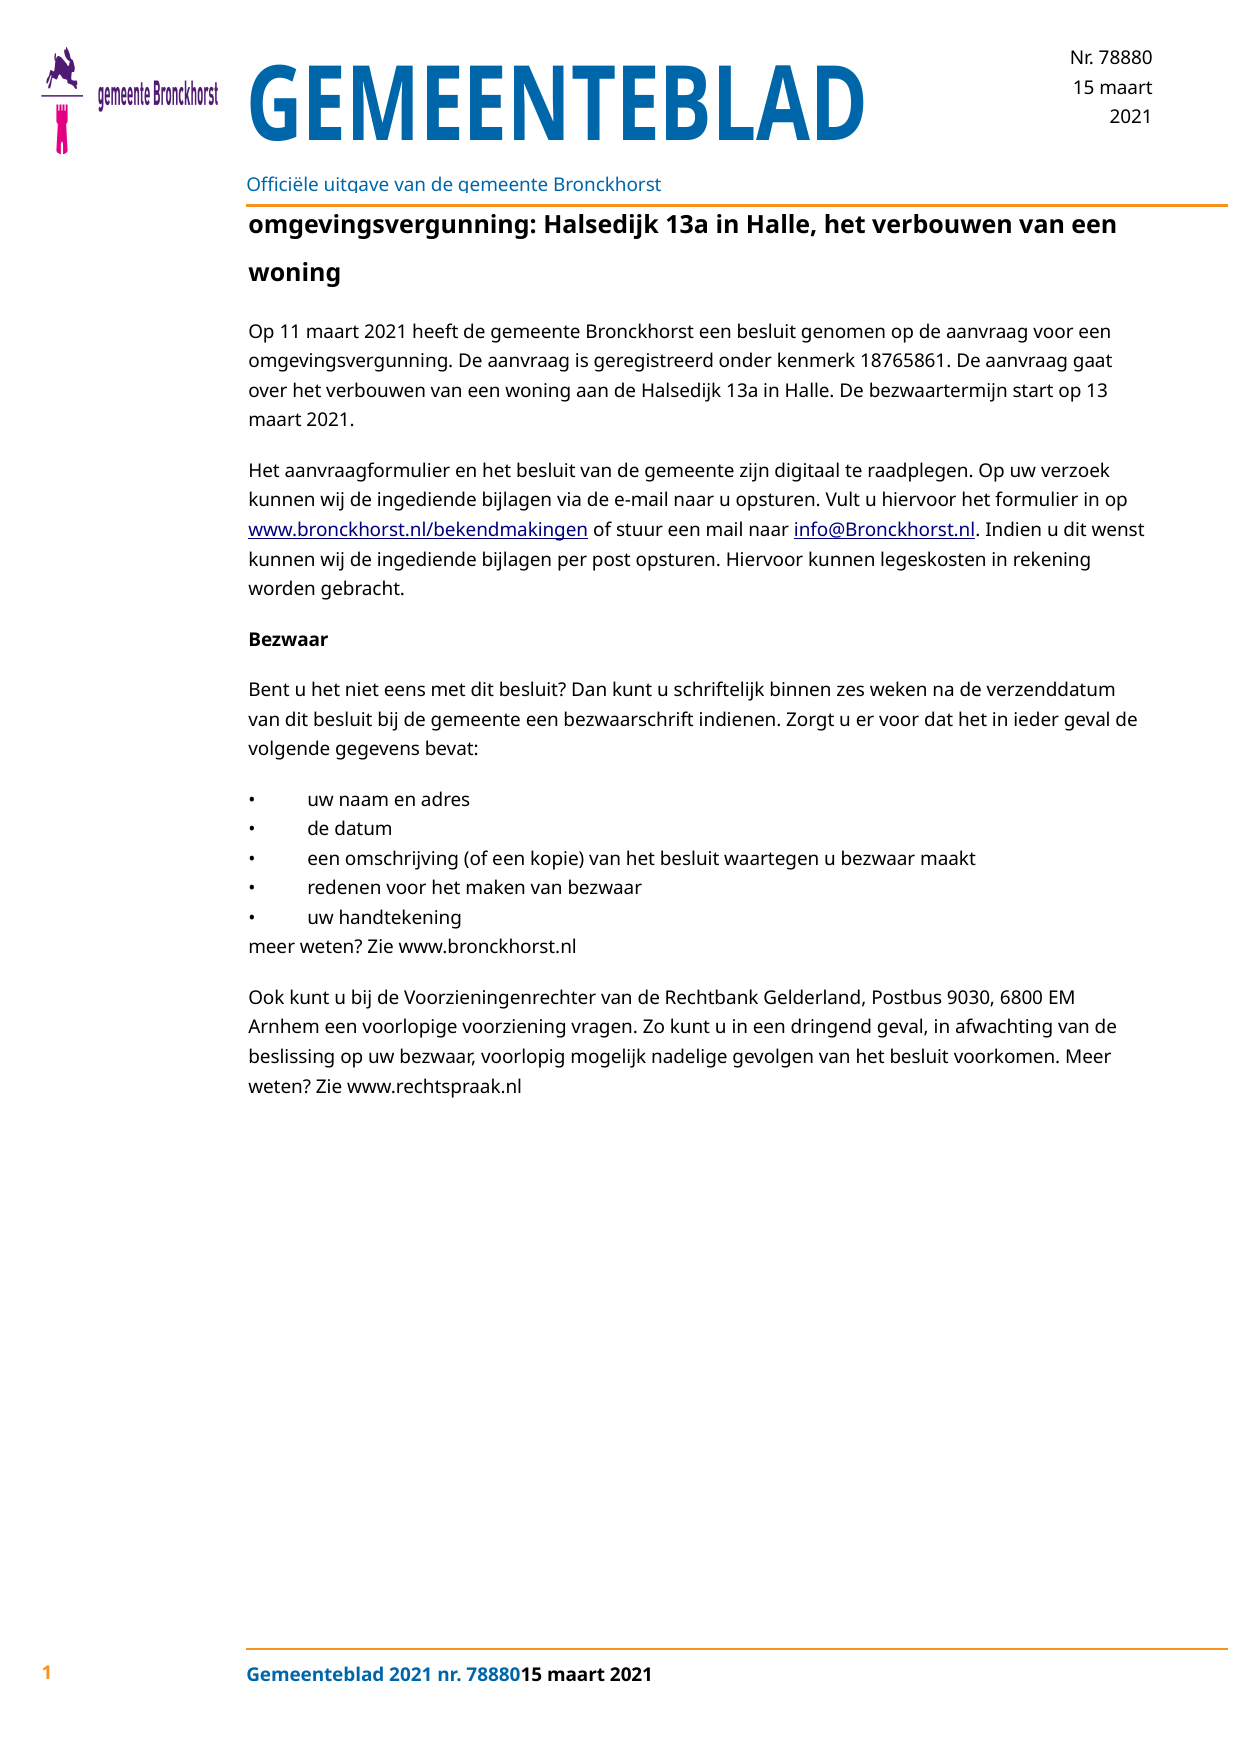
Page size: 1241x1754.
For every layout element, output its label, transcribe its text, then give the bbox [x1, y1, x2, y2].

text omgevingsvergunning: Halsedijk 13a in Halle, het verbouwen van een woning [248, 207, 1152, 288]
list uw handtekening [248, 904, 1152, 930]
text Bent u het niet eens met dit besluit? Dan kunt u schriftelijk binnen zes weken na de verzenddatum van dit besluit bij de gemeente een bezwaarschrift indienen. Zorgt u er voor dat het in ieder geval de volgende gegevens bevat: [248, 676, 1152, 761]
text Op 11 maart 2021 heeft de gemeente Bronckhorst een besluit genomen op de aanvraag voor een omgevingsvergunning. De aanvraag is geregistreerd onder kenmerk 18765861. De aanvraag gaat over het verbouwen van een woning aan de Halsedijk 13a in Halle. De bezwaartermijn start op 13 maart 2021. [248, 318, 1152, 432]
text Het aanvraagformulier en het besluit van de gemeente zijn digitaal te raadplegen. Op uw verzoek kunnen wij de ingediende bijlagen via de e-mail naar u opsturen. Vult u hiervoor het formulier in op www.bronckhorst.nl/bekendmakingen of stuur een mail naar info@Bronckhorst.nl. Indien u dit wenst kunnen wij de ingediende bijlagen per post opsturen. Hiervoor kunnen legeskosten in rekening worden gebracht. [248, 457, 1152, 601]
list de datum [248, 815, 1152, 841]
list een omschrijving (of een kopie) van het besluit waartegen u bezwaar maakt [248, 845, 1152, 871]
text Bezwaar [248, 626, 1152, 652]
picture [41, 47, 231, 172]
list redenen voor het maken van bezwaar [248, 874, 1152, 900]
text Ook kunt u bij de Voorzieningenrechter van de Rechtbank Gelderland, Postbus 9030, 6800 EM Arnhem een voorlopige voorziening vragen. Zo kunt u in een dringend geval, in afwachting van de beslissing op uw bezwaar, voorlopig mogelijk nadelige gevolgen van het besluit voorkomen. Meer weten? Zie www.rechtspraak.nl [248, 984, 1152, 1099]
list uw naam en adres [248, 786, 1152, 812]
text meer weten? Zie www.bronckhorst.nl [248, 934, 1152, 959]
